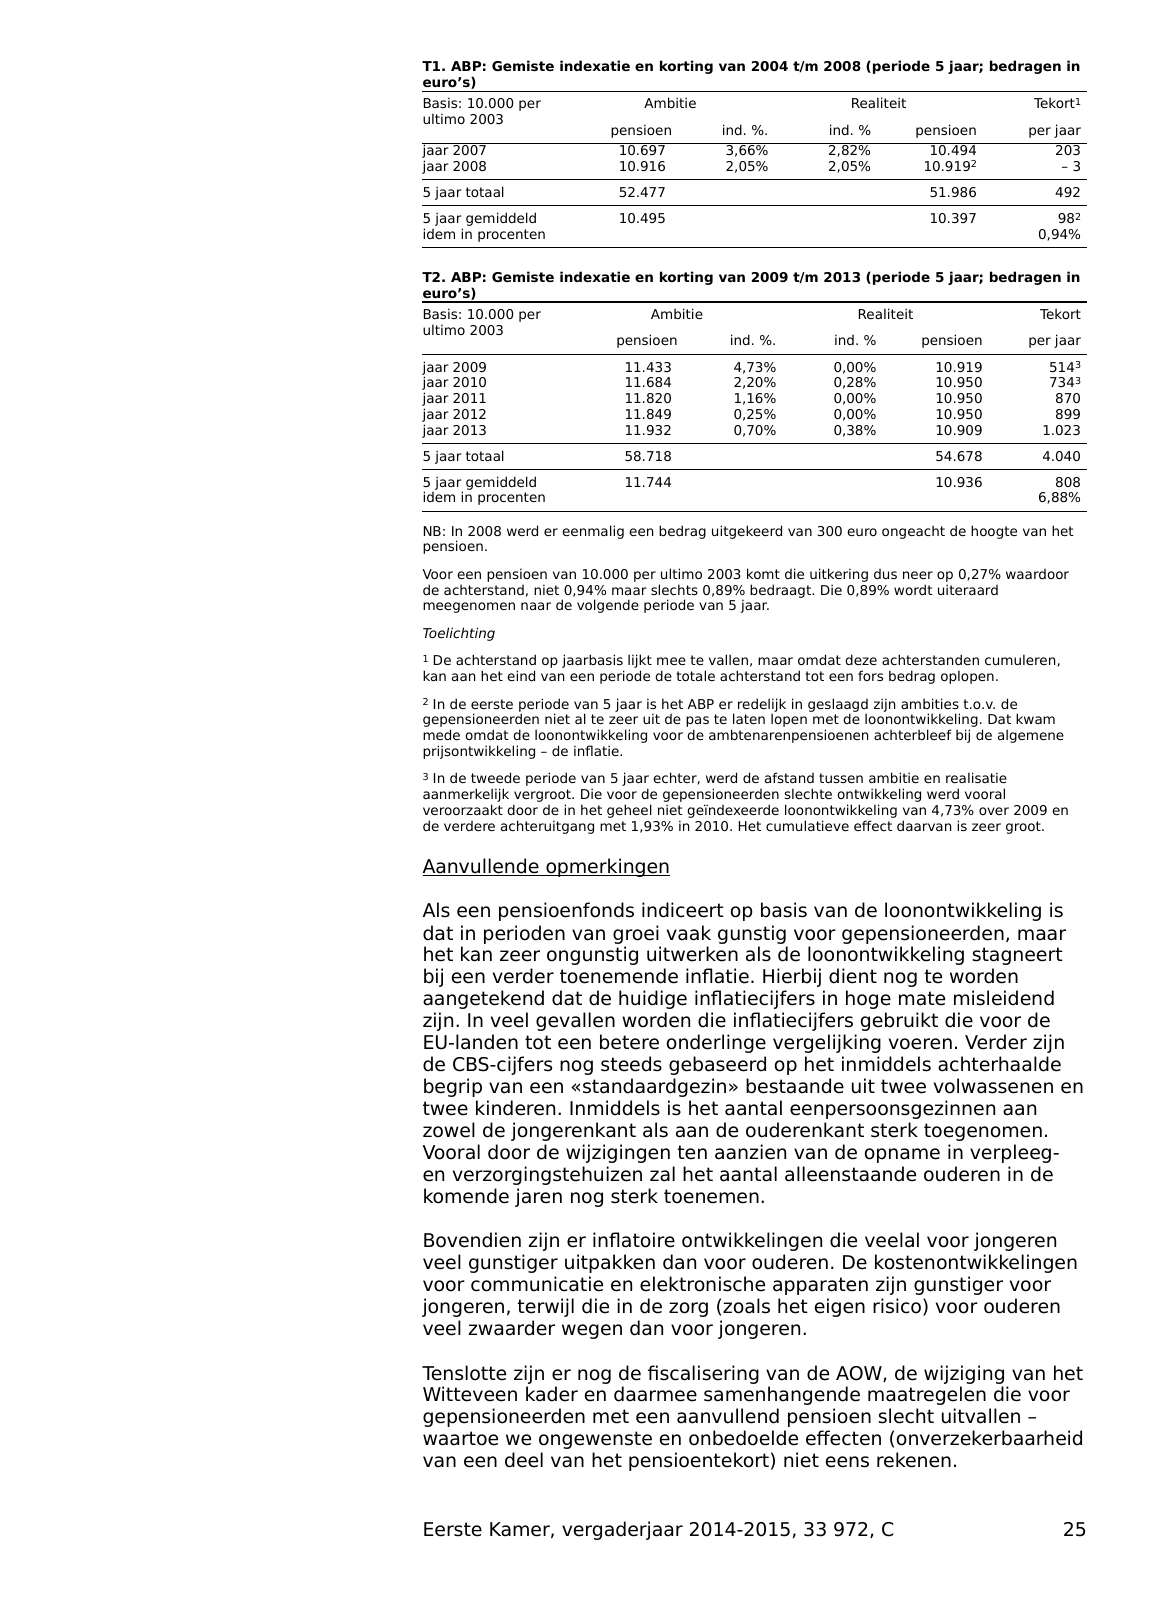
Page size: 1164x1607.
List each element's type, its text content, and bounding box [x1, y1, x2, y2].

table_cell 5 jaar totaal [422, 180, 566, 205]
table_cell 7343 [989, 375, 1087, 391]
table_cell 11.684 [571, 375, 677, 391]
table_cell 0,00% [782, 355, 882, 375]
table_cell 5 jaar totaal [422, 444, 571, 469]
table_cell 1,16% [678, 391, 782, 407]
table_cell ind. %. [678, 328, 782, 354]
table_cell 11.744 [571, 470, 677, 490]
table_cell 11.820 [571, 391, 677, 407]
table_cell Basis: 10.000 per ultimo 2003 [422, 92, 566, 143]
table_header T2. ABP: Gemiste indexatie en korting van 2009 t/m 2013 (periode 5 jaar; bedragen in euro’s) [422, 270, 1087, 301]
table_cell 58.718 [571, 444, 677, 469]
table_cell ind. % [782, 328, 882, 354]
table_cell 10.919 [882, 355, 988, 375]
table_cell jaar 2013 [422, 422, 571, 443]
table_cell 2,05% [774, 159, 877, 179]
table_cell 10.495 [566, 206, 672, 227]
subtitle Aanvullende opmerkingen [422, 856, 1087, 878]
table_cell 11.433 [571, 355, 677, 375]
table_cell Tekort [989, 303, 1087, 327]
table_cell [678, 490, 782, 511]
table_cell Realiteit [774, 92, 982, 117]
table_cell ind. % [774, 117, 877, 143]
table_cell 982 [983, 206, 1087, 227]
table_cell jaar 2010 [422, 375, 571, 391]
table_cell jaar 2011 [422, 391, 571, 407]
table_cell idem in procenten [422, 490, 571, 511]
table_cell 0,25% [678, 407, 782, 422]
table_cell 10.950 [882, 391, 988, 407]
table_cell 808 [989, 470, 1087, 490]
table_cell 6,88% [989, 490, 1087, 511]
table_cell 4,73% [678, 355, 782, 375]
table_cell 10.936 [882, 470, 988, 490]
table_cell – 3 [983, 159, 1087, 179]
table_cell [782, 490, 882, 511]
table_cell 10.697 [566, 144, 672, 158]
table_cell 1.023 [989, 422, 1087, 443]
table_cell [782, 444, 882, 469]
table_cell ind. %. [672, 117, 774, 143]
table_cell [678, 444, 782, 469]
table_cell 870 [989, 391, 1087, 407]
table_cell per jaar [989, 328, 1087, 354]
table_cell 5143 [989, 355, 1087, 375]
table_cell jaar 2008 [422, 159, 566, 179]
table_cell 11.932 [571, 422, 677, 443]
table_cell 10.909 [882, 422, 988, 443]
table_cell [678, 470, 782, 490]
table_cell [566, 227, 672, 247]
table_cell [877, 227, 982, 247]
table_cell 0,00% [782, 391, 882, 407]
table_cell 2,82% [774, 144, 877, 158]
table_cell 51.986 [877, 180, 982, 205]
table_cell 10.494 [877, 144, 982, 158]
table_cell 52.477 [566, 180, 672, 205]
table_cell Basis: 10.000 per ultimo 2003 [422, 303, 571, 354]
table_cell NB: In 2008 werd er eenmalig een bedrag uitgekeerd van 300 euro ongeacht de hoogte van het pensioen. Voor een pensioen van 10.000 per ultimo 2003 komt die uitkering dus neer op 0,27% waardoor de achterstand, niet 0,94% maar slechts 0,89% bedraagt. Die 0,89% wordt uiteraard meegenomen naar de volgende periode van 5 jaar. Toelichting 1 De achterstand op jaarbasis lijkt mee te vallen, maar omdat deze achterstanden cumuleren, kan aan het eind van een periode de totale achterstand tot een fors bedrag oplopen. 2 In de eerste periode van 5 jaar is het ABP er redelijk in geslaagd zijn ambities t.o.v. de gepensioneerden niet al te zeer uit de pas te laten lopen met de loonontwikkeling. Dat kwam mede omdat de loonontwikkeling voor de ambtenarenpensioenen achterbleef bij de algemene prijsontwikkeling – de inflatie. 3 In de tweede periode van 5 jaar echter, werd de afstand tussen ambitie en realisatie aanmerkelijk vergroot. Die voor de gepensioneerden slechte ontwikkeling werd vooral veroorzaakt door de in het geheel niet geïndexeerde loonontwikkeling van 4,73% over 2009 en de verdere achteruitgang met 1,93% in 2010. Het cumulatieve effect daarvan is zeer groot. [422, 512, 1087, 834]
table_cell [882, 490, 988, 511]
table_cell [672, 180, 774, 205]
table_cell 3,66% [672, 144, 774, 158]
table_cell per jaar [983, 117, 1087, 143]
table_cell [571, 490, 677, 511]
table_cell [782, 470, 882, 490]
table_cell pensioen [877, 117, 982, 143]
table_cell 899 [989, 407, 1087, 422]
table_cell 2,05% [672, 159, 774, 179]
table_cell pensioen [882, 328, 988, 354]
text Als een pensioenfonds indiceert op basis van de loonontwikkeling is dat in perioden van groei vaak gunstig voor gepensioneerden, maar het kan zeer ongunstig uitwerken als de loonontwikkeling stagneert bij een verder toenemende inflatie. Hierbij dient nog te worden aangetekend dat de huidige inflatiecijfers in hoge mate misleidend zijn. In veel gevallen worden die inflatiecijfers gebruikt die voor de EU-landen tot een betere onderlinge vergelijking voeren. Verder zijn de CBS-cijfers nog steeds gebaseerd op het inmiddels achterhaalde begrip van een «standaardgezin» bestaande uit twee volwassenen en twee kinderen. Inmiddels is het aantal eenpersoonsgezinnen aan zowel de jongerenkant als aan de ouderenkant sterk toegenomen. Vooral door de wijzigingen ten aanzien van de opname in verpleeg- en verzorgingstehuizen zal het aantal alleenstaande ouderen in de komende jaren nog sterk toenemen. [422, 900, 1087, 1208]
table_cell pensioen [571, 328, 677, 354]
table_cell pensioen [566, 117, 672, 143]
table_cell 0,70% [678, 422, 782, 443]
table_cell 10.9192 [877, 159, 982, 179]
table_cell jaar 2009 [422, 355, 571, 375]
table_cell idem in procenten [422, 227, 566, 247]
table_cell 10.950 [882, 407, 988, 422]
table_cell 0,94% [983, 227, 1087, 247]
table_cell 5 jaar gemiddeld [422, 470, 571, 490]
table_cell [774, 180, 877, 205]
table_cell 10.397 [877, 206, 982, 227]
table_cell [774, 206, 877, 227]
table_cell jaar 2012 [422, 407, 571, 422]
table_cell Tekort1 [983, 92, 1087, 117]
table_cell 5 jaar gemiddeld [422, 206, 566, 227]
table_cell [672, 227, 774, 247]
table_cell 10.916 [566, 159, 672, 179]
table_header T1. ABP: Gemiste indexatie en korting van 2004 t/m 2008 (periode 5 jaar; bedragen in euro’s) [422, 59, 1087, 91]
table_cell 492 [983, 180, 1087, 205]
table_cell 54.678 [882, 444, 988, 469]
table_cell Realiteit [782, 303, 988, 327]
table_cell 0,00% [782, 407, 882, 422]
table_cell Ambitie [566, 92, 774, 117]
table_cell 203 [983, 144, 1087, 158]
text Bovendien zijn er inflatoire ontwikkelingen die veelal voor jongeren veel gunstiger uitpakken dan voor ouderen. De kostenontwikkelingen voor communicatie en elektronische apparaten zijn gunstiger voor jongeren, terwijl die in de zorg (zoals het eigen risico) voor ouderen veel zwaarder wegen dan voor jongeren. [422, 1230, 1087, 1340]
table_cell [672, 206, 774, 227]
table_cell [774, 227, 877, 247]
table_cell Ambitie [571, 303, 782, 327]
table_cell 11.849 [571, 407, 677, 422]
table_cell 2,20% [678, 375, 782, 391]
table_cell 0,28% [782, 375, 882, 391]
table_cell 0,38% [782, 422, 882, 443]
table_cell jaar 2007 [422, 144, 566, 158]
text Tenslotte zijn er nog de fiscalisering van de AOW, de wijziging van het Witteveen kader en daarmee samenhangende maatregelen die voor gepensioneerden met een aanvullend pensioen slecht uitvallen – waartoe we ongewenste en onbedoelde effecten (onverzekerbaarheid van een deel van het pensioentekort) niet eens rekenen. [422, 1362, 1087, 1472]
table_cell 10.950 [882, 375, 988, 391]
table_cell 4.040 [989, 444, 1087, 469]
